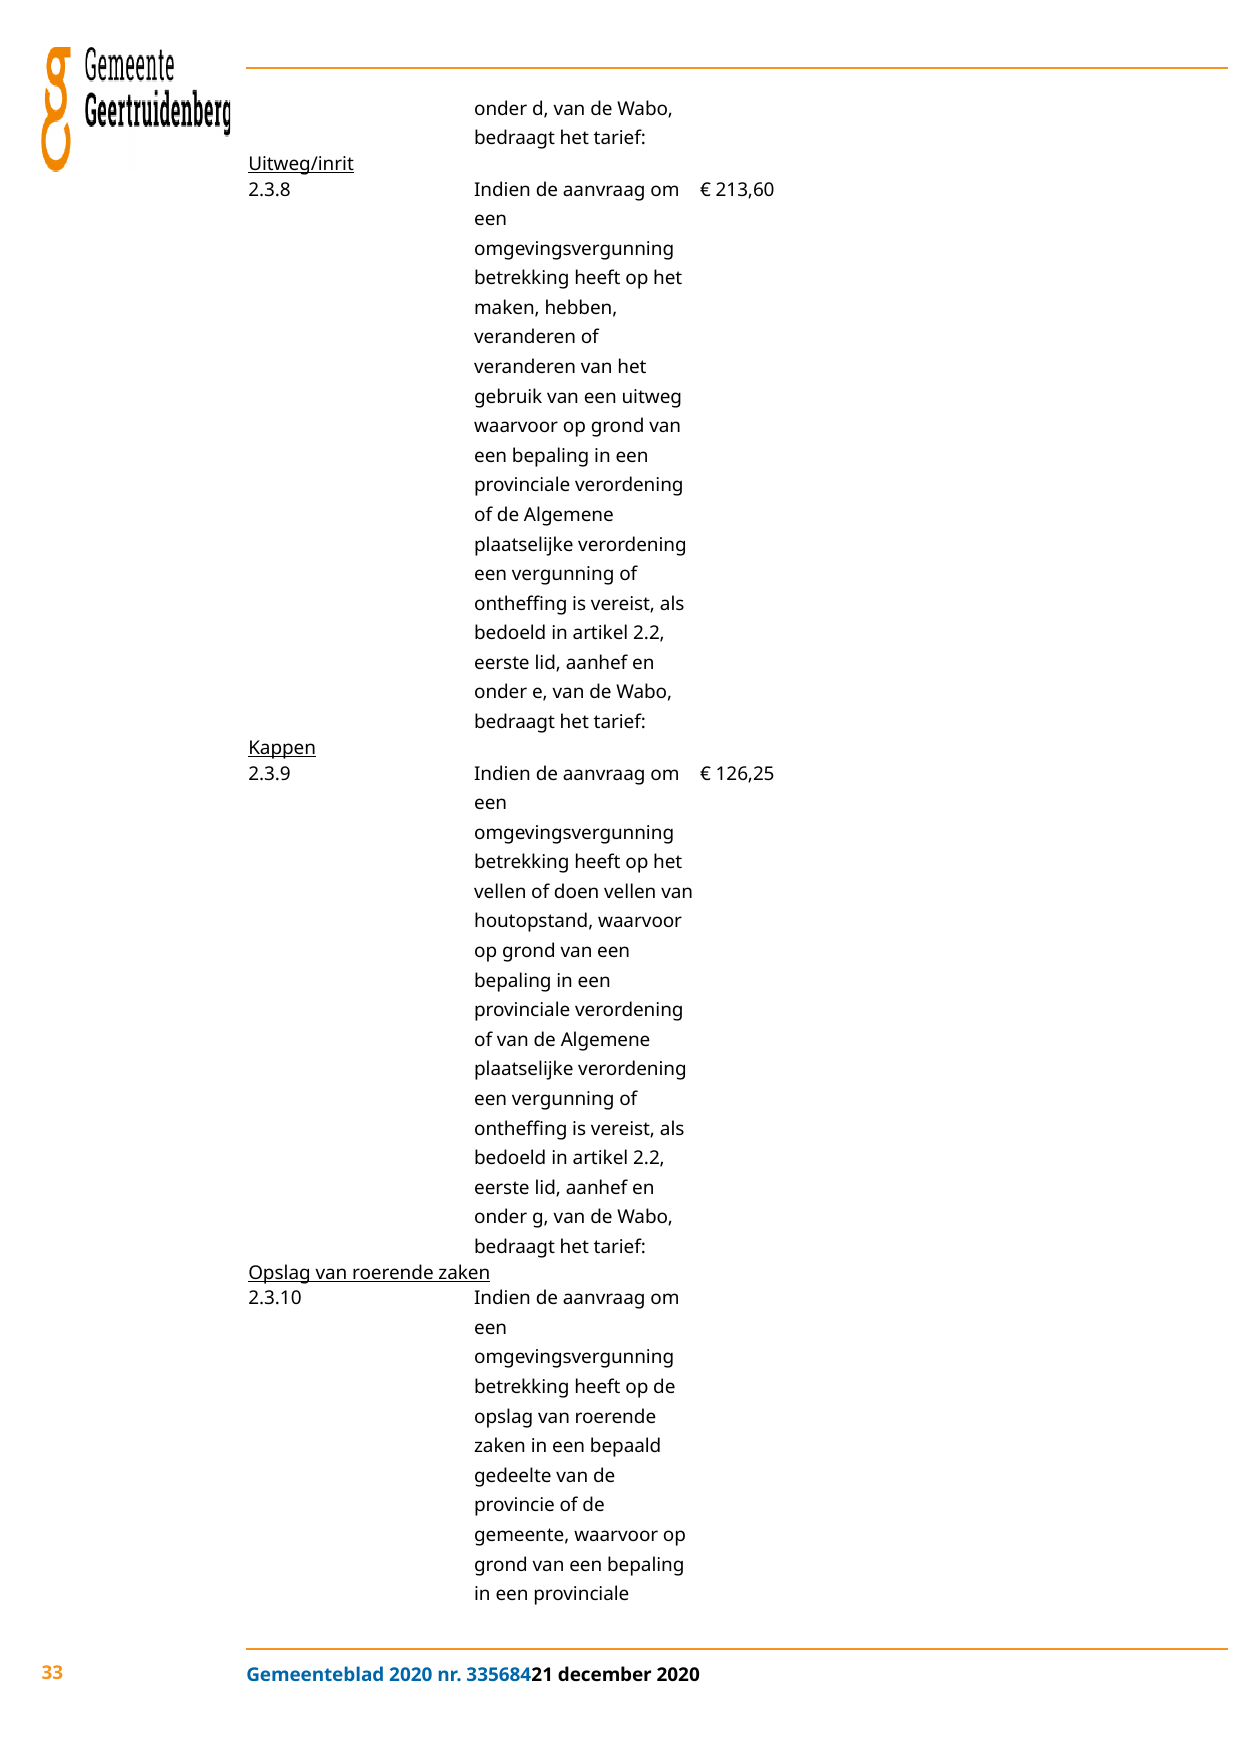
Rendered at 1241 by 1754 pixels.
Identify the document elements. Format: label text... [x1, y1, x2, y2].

table_cell [926, 150, 1152, 176]
table_cell Uitweg/inrit [248, 150, 926, 176]
table_cell [926, 176, 1152, 734]
table_cell [926, 734, 1152, 760]
table_cell [926, 1285, 1152, 1606]
table_cell Indien de aanvraag om een omgevingsvergunning betrekking heeft op het vellen of doen vellen van houtopstand, waarvoor op grond van een bepaling in een provinciale verordening of van de Algemene plaatselijke verordening een vergunning of ontheffing is vereist, als bedoeld in artikel 2.2, eerste lid, aanhef en onder g, van de Wabo, bedraagt het tarief: [474, 760, 700, 1259]
table_cell Indien de aanvraag om een omgevingsvergunning betrekking heeft op het maken, hebben, veranderen of veranderen van het gebruik van een uitweg waarvoor op grond van een bepaling in een provinciale verordening of de Algemene plaatselijke verordening een vergunning of ontheffing is vereist, als bedoeld in artikel 2.2, eerste lid, aanhef en onder e, van de Wabo, bedraagt het tarief: [474, 176, 700, 734]
table_cell [926, 760, 1152, 1259]
table_cell 2.3.8 [248, 176, 474, 734]
table_cell € 213,60 [700, 176, 926, 734]
table_cell Opslag van roerende zaken [248, 1259, 926, 1284]
table_cell [926, 1259, 1152, 1284]
table_cell Kappen [248, 734, 926, 760]
table_cell onder d, van de Wabo, bedraagt het tarief: [474, 95, 700, 150]
table_cell Indien de aanvraag om een omgevingsvergunning betrekking heeft op de opslag van roerende zaken in een bepaald gedeelte van de provincie of de gemeente, waarvoor op grond van een bepaling in een provinciale [474, 1285, 700, 1606]
table_cell [926, 95, 1152, 150]
table_cell 2.3.9 [248, 760, 474, 1259]
table_cell 2.3.10 [248, 1285, 474, 1606]
picture [41, 47, 231, 172]
table_cell € 126,25 [700, 760, 926, 1259]
table_cell [248, 95, 474, 150]
table_cell [700, 95, 926, 150]
table_cell [700, 1285, 926, 1606]
